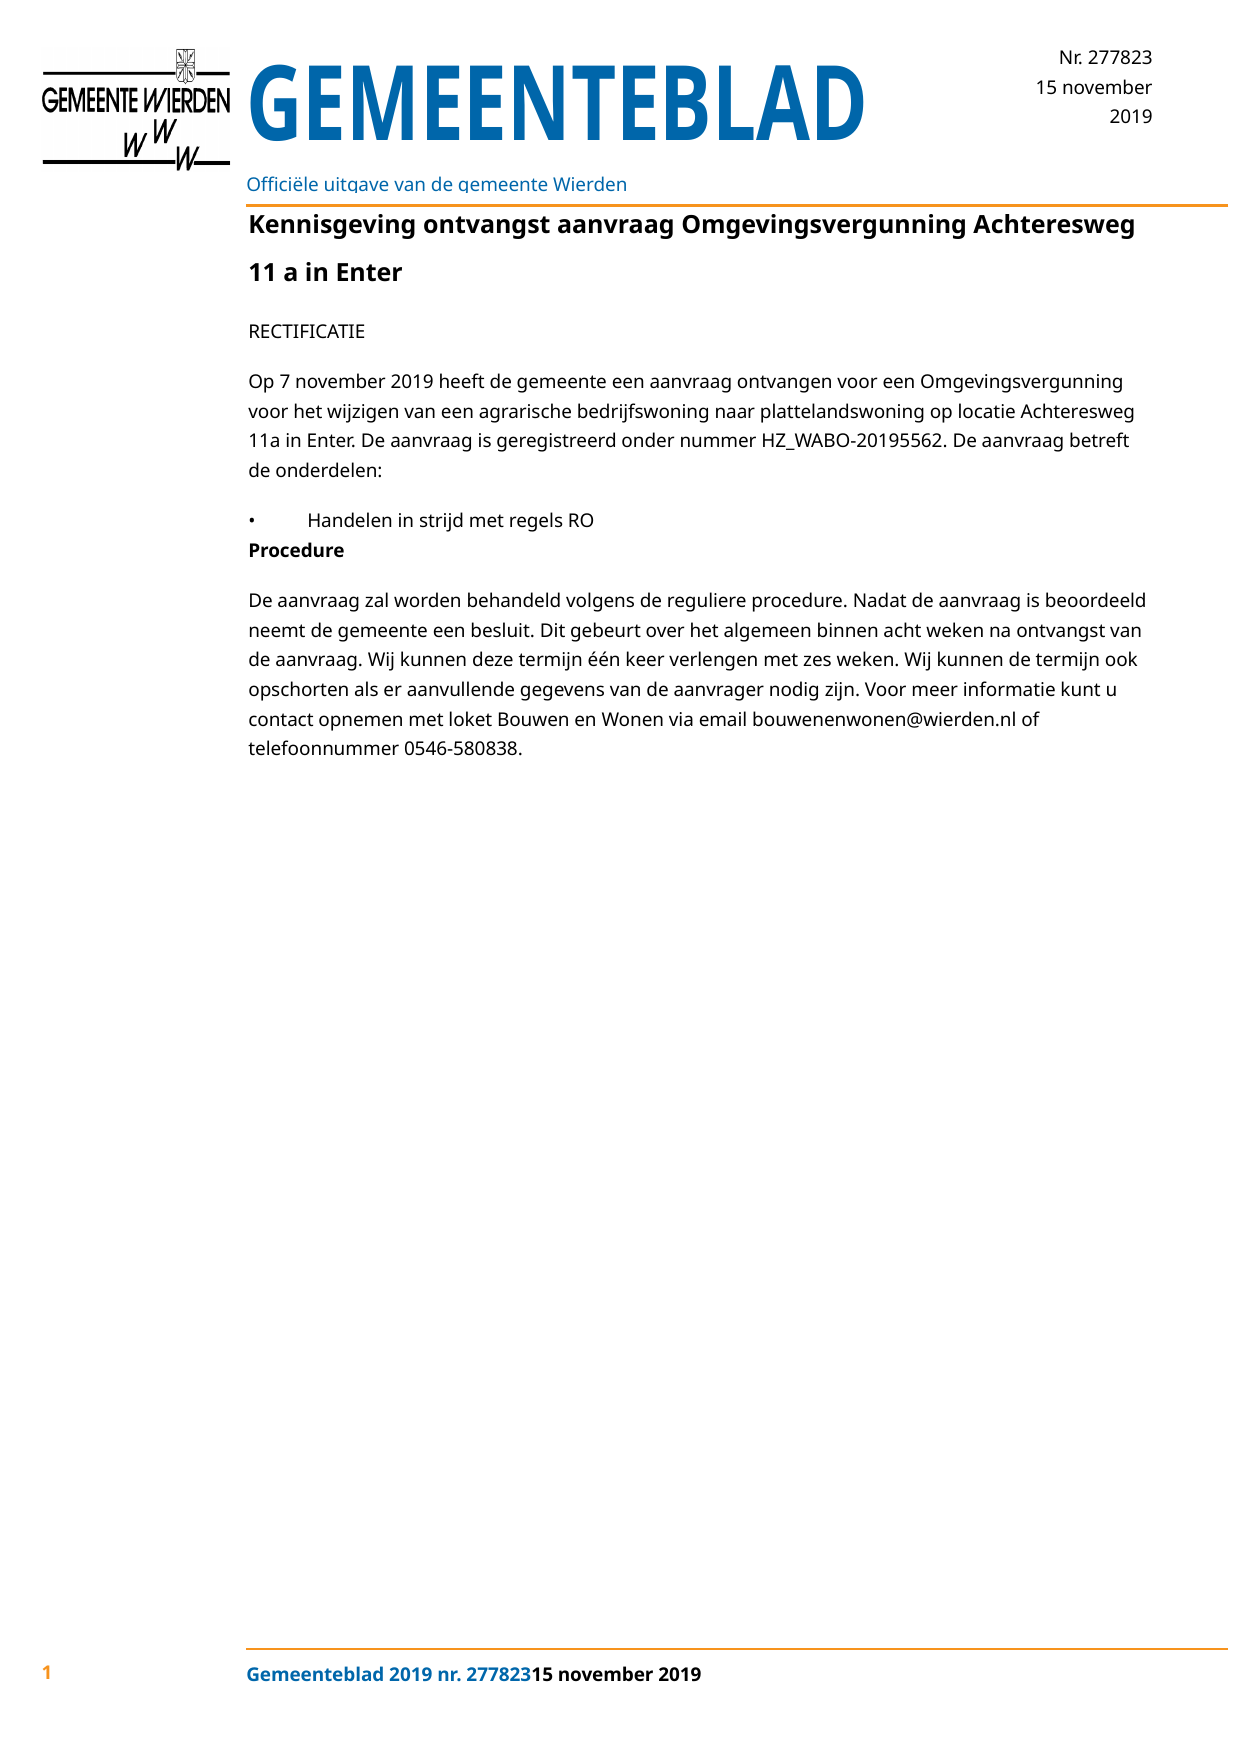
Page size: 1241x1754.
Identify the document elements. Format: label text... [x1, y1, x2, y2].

text RECTIFICATIE [248, 318, 1152, 344]
text Procedure [248, 537, 1152, 563]
text Op 7 november 2019 heeft de gemeente een aanvraag ontvangen voor een Omgevingsvergunning voor het wijzigen van een agrarische bedrijfswoning naar plattelandswoning op locatie Achteresweg 11a in Enter. De aanvraag is geregistreerd onder nummer HZ_WABO-20195562. De aanvraag betreft de onderdelen: [248, 368, 1152, 483]
list Handelen in strijd met regels RO [248, 507, 1152, 533]
text De aanvraag zal worden behandeld volgens de reguliere procedure. Nadat de aanvraag is beoordeeld neemt de gemeente een besluit. Dit gebeurt over het algemeen binnen acht weken na ontvangst van de aanvraag. Wij kunnen deze termijn één keer verlengen met zes weken. Wij kunnen de termijn ook opschorten als er aanvullende gegevens van de aanvrager nodig zijn. Voor meer informatie kunt u contact opnemen met loket Bouwen en Wonen via email bouwenenwonen@wierden.nl of telefoonnummer 0546-580838. [248, 587, 1152, 761]
picture [41, 47, 231, 172]
text Kennisgeving ontvangst aanvraag Omgevingsvergunning Achteresweg 11 a in Enter [248, 207, 1152, 288]
